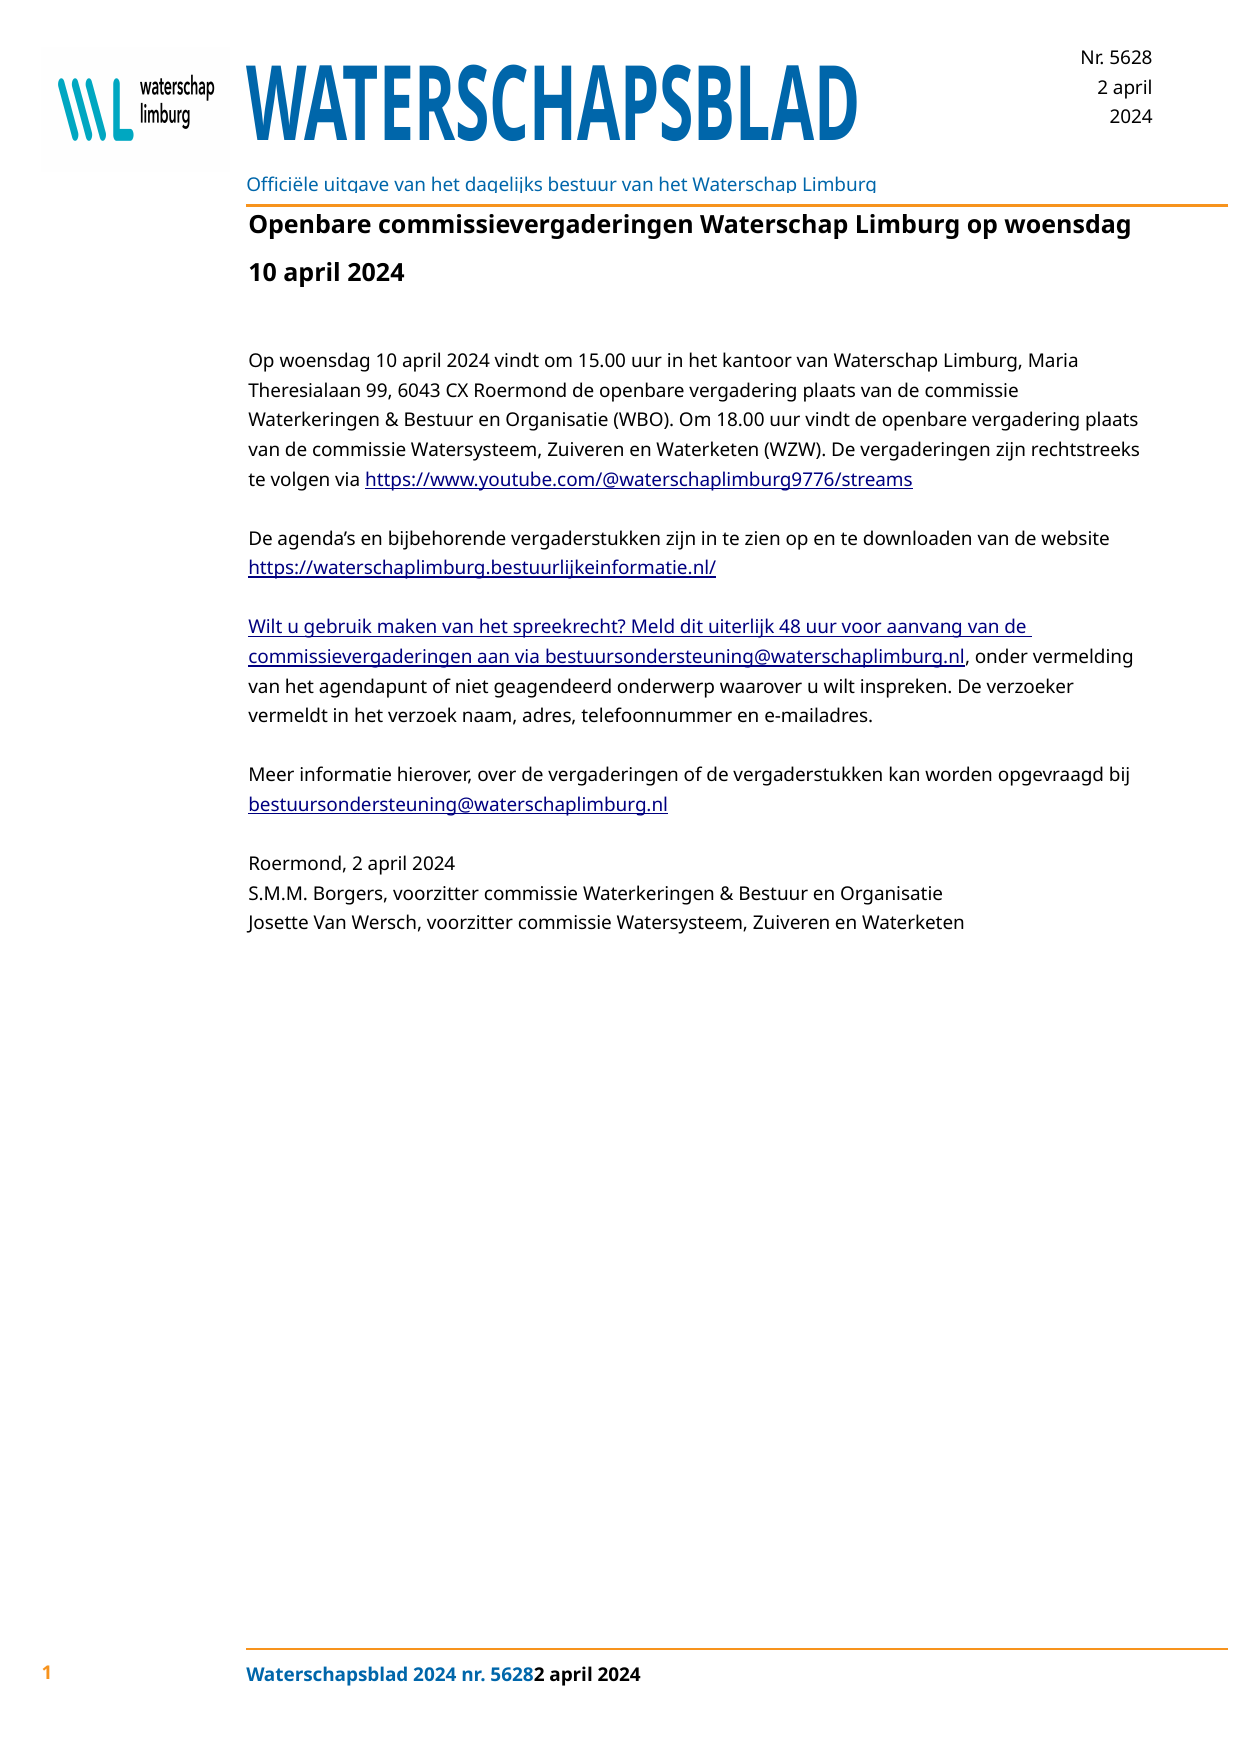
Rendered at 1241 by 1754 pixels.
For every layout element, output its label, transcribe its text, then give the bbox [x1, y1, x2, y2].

text Openbare commissievergaderingen Waterschap Limburg op woensdag 10 april 2024 [248, 207, 1152, 288]
text Op woensdag 10 april 2024 vindt om 15.00 uur in het kantoor van Waterschap Limburg, Maria Theresialaan 99, 6043 CX Roermond de openbare vergadering plaats van de commissie Waterkeringen & Bestuur en Organisatie (WBO). Om 18.00 uur vindt de openbare vergadering plaats van de commissie Watersysteem, Zuiveren en Waterketen (WZW). De vergaderingen zijn rechtstreeks te volgen via https://www.youtube.com/@waterschaplimburg9776/streams [248, 347, 1152, 492]
text S.M.M. Borgers, voorzitter commissie Waterkeringen & Bestuur en Organisatie [248, 880, 1152, 906]
picture [41, 47, 231, 172]
text Josette Van Wersch, voorzitter commissie Watersysteem, Zuiveren en Waterketen [248, 909, 1152, 935]
text De agenda’s en bijbehorende vergaderstukken zijn in te zien op en te downloaden van de website https://waterschaplimburg.bestuurlijkeinformatie.nl/ [248, 525, 1152, 580]
text Roermond, 2 april 2024 [248, 850, 1152, 876]
text Wilt u gebruik maken van het spreekrecht? Meld dit uiterlijk 48 uur voor aanvang van de commissievergaderingen aan via bestuursondersteuning@waterschaplimburg.nl, onder vermelding van het agendapunt of niet geagendeerd onderwerp waarover u wilt inspreken. De verzoeker vermeldt in het verzoek naam, adres, telefoonnummer en e-mailadres. [248, 614, 1152, 728]
text Meer informatie hierover, over de vergaderingen of de vergaderstukken kan worden opgevraagd bij bestuursondersteuning@waterschaplimburg.nl [248, 762, 1152, 817]
